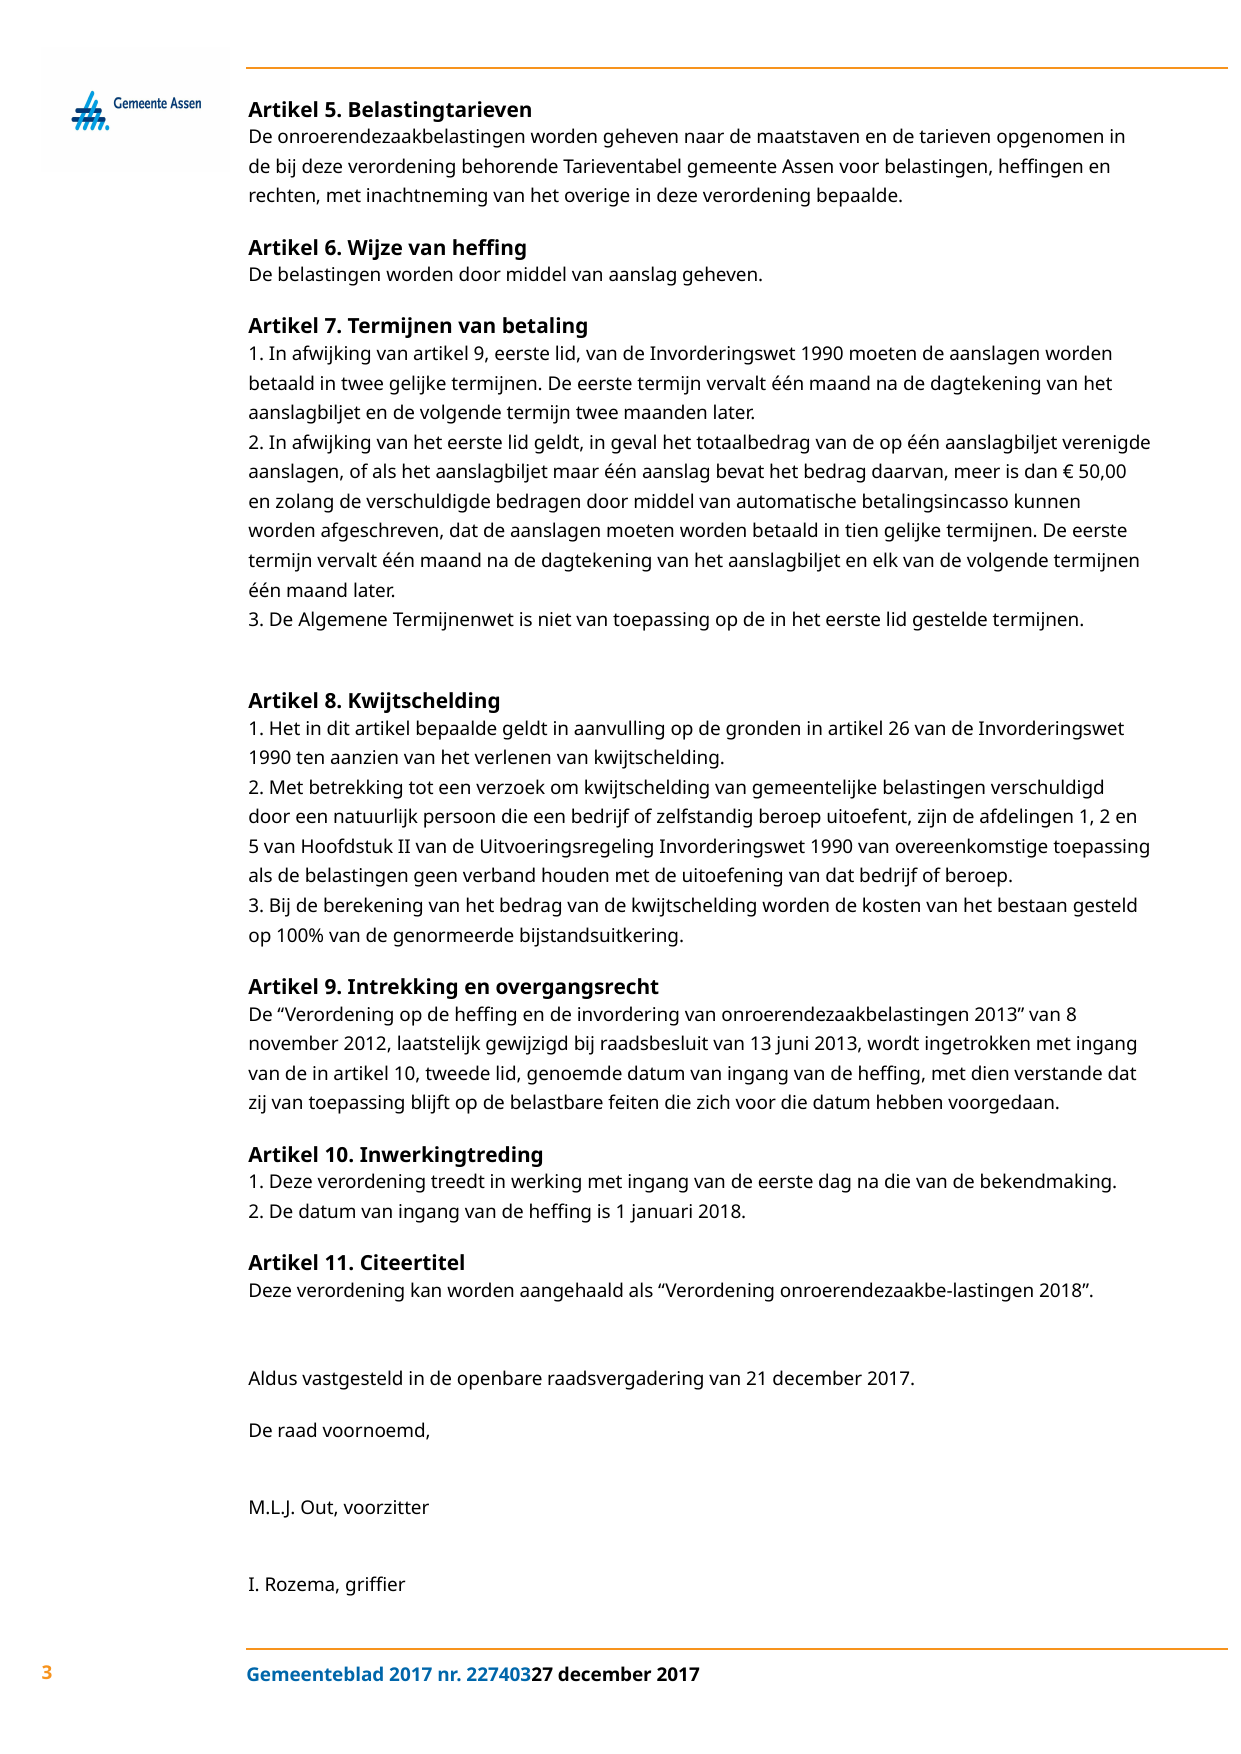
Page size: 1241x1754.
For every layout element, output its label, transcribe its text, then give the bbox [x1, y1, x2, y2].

text 2. In afwijking van het eerste lid geldt, in geval het totaalbedrag van de op één aanslagbiljet verenigde aanslagen, of als het aanslagbiljet maar één aanslag bevat het bedrag daarvan, meer is dan € 50,00 en zolang de verschuldigde bedragen door middel van automatische betalingsincasso kunnen worden afgeschreven, dat de aanslagen moeten worden betaald in tien gelijke termijnen. De eerste termijn vervalt één maand na de dagtekening van het aanslagbiljet en elk van de volgende termijnen één maand later. [248, 429, 1152, 602]
text Deze verordening kan worden aangehaald als “Verordening onroerendezaakbe-lastingen 2018”. [248, 1277, 1152, 1302]
text 1. Deze verordening treedt in werking met ingang van de eerste dag na die van de bekendmaking. [248, 1168, 1152, 1194]
text De belastingen worden door middel van aanslag geheven. [248, 261, 1152, 287]
text M.L.J. Out, voorzitter [248, 1494, 1152, 1520]
text Artikel 6. Wijze van heffing [248, 233, 1152, 261]
text Aldus vastgesteld in de openbare raadsvergadering van 21 december 2017. [248, 1366, 1152, 1391]
text De “Verordening op de heffing en de invordering van onroerendezaakbelastingen 2013” van 8 november 2012, laatstelijk gewijzigd bij raadsbesluit van 13 juni 2013, wordt ingetrokken met ingang van de in artikel 10, tweede lid, genoemde datum van ingang van de heffing, met dien verstande dat zij van toepassing blijft op de belastbare feiten die zich voor die datum hebben voorgedaan. [248, 1001, 1152, 1115]
text Artikel 7. Termijnen van betaling [248, 312, 1152, 340]
text Artikel 11. Citeertitel [248, 1248, 1152, 1277]
text Artikel 10. Inwerkingtreding [248, 1140, 1152, 1168]
text Artikel 8. Kwijtschelding [248, 686, 1152, 715]
picture [41, 47, 231, 172]
text 1. In afwijking van artikel 9, eerste lid, van de Invorderingswet 1990 moeten de aanslagen worden betaald in twee gelijke termijnen. De eerste termijn vervalt één maand na de dagtekening van het aanslagbiljet en de volgende termijn twee maanden later. [248, 340, 1152, 425]
text 2. De datum van ingang van de heffing is 1 januari 2018. [248, 1198, 1152, 1224]
text Artikel 5. Belastingtarieven [248, 95, 1152, 123]
text 1. Het in dit artikel bepaalde geldt in aanvulling op de gronden in artikel 26 van de Invorderingswet 1990 ten aanzien van het verlenen van kwijtschelding. [248, 715, 1152, 770]
text I. Rozema, griffier [248, 1571, 1152, 1597]
text 3. De Algemene Termijnenwet is niet van toepassing op de in het eerste lid gestelde termijnen. [248, 606, 1152, 632]
text 3. Bij de berekening van het bedrag van de kwijtschelding worden de kosten van het bestaan gesteld op 100% van de genormeerde bijstandsuitkering. [248, 892, 1152, 948]
text 2. Met betrekking tot een verzoek om kwijtschelding van gemeentelijke belastingen verschuldigd door een natuurlijk persoon die een bedrijf of zelfstandig beroep uitoefent, zijn de afdelingen 1, 2 en 5 van Hoofdstuk II van de Uitvoeringsregeling Invorderingswet 1990 van overeenkomstige toepassing als de belastingen geen verband houden met de uitoefening van dat bedrijf of beroep. [248, 774, 1152, 888]
text De onroerendezaakbelastingen worden geheven naar de maatstaven en de tarieven opgenomen in de bij deze verordening behorende Tarieventabel gemeente Assen voor belastingen, heffingen en rechten, met inachtneming van het overige in deze verordening bepaalde. [248, 123, 1152, 208]
text De raad voornoemd, [248, 1417, 1152, 1443]
text Artikel 9. Intrekking en overgangsrecht [248, 972, 1152, 1001]
